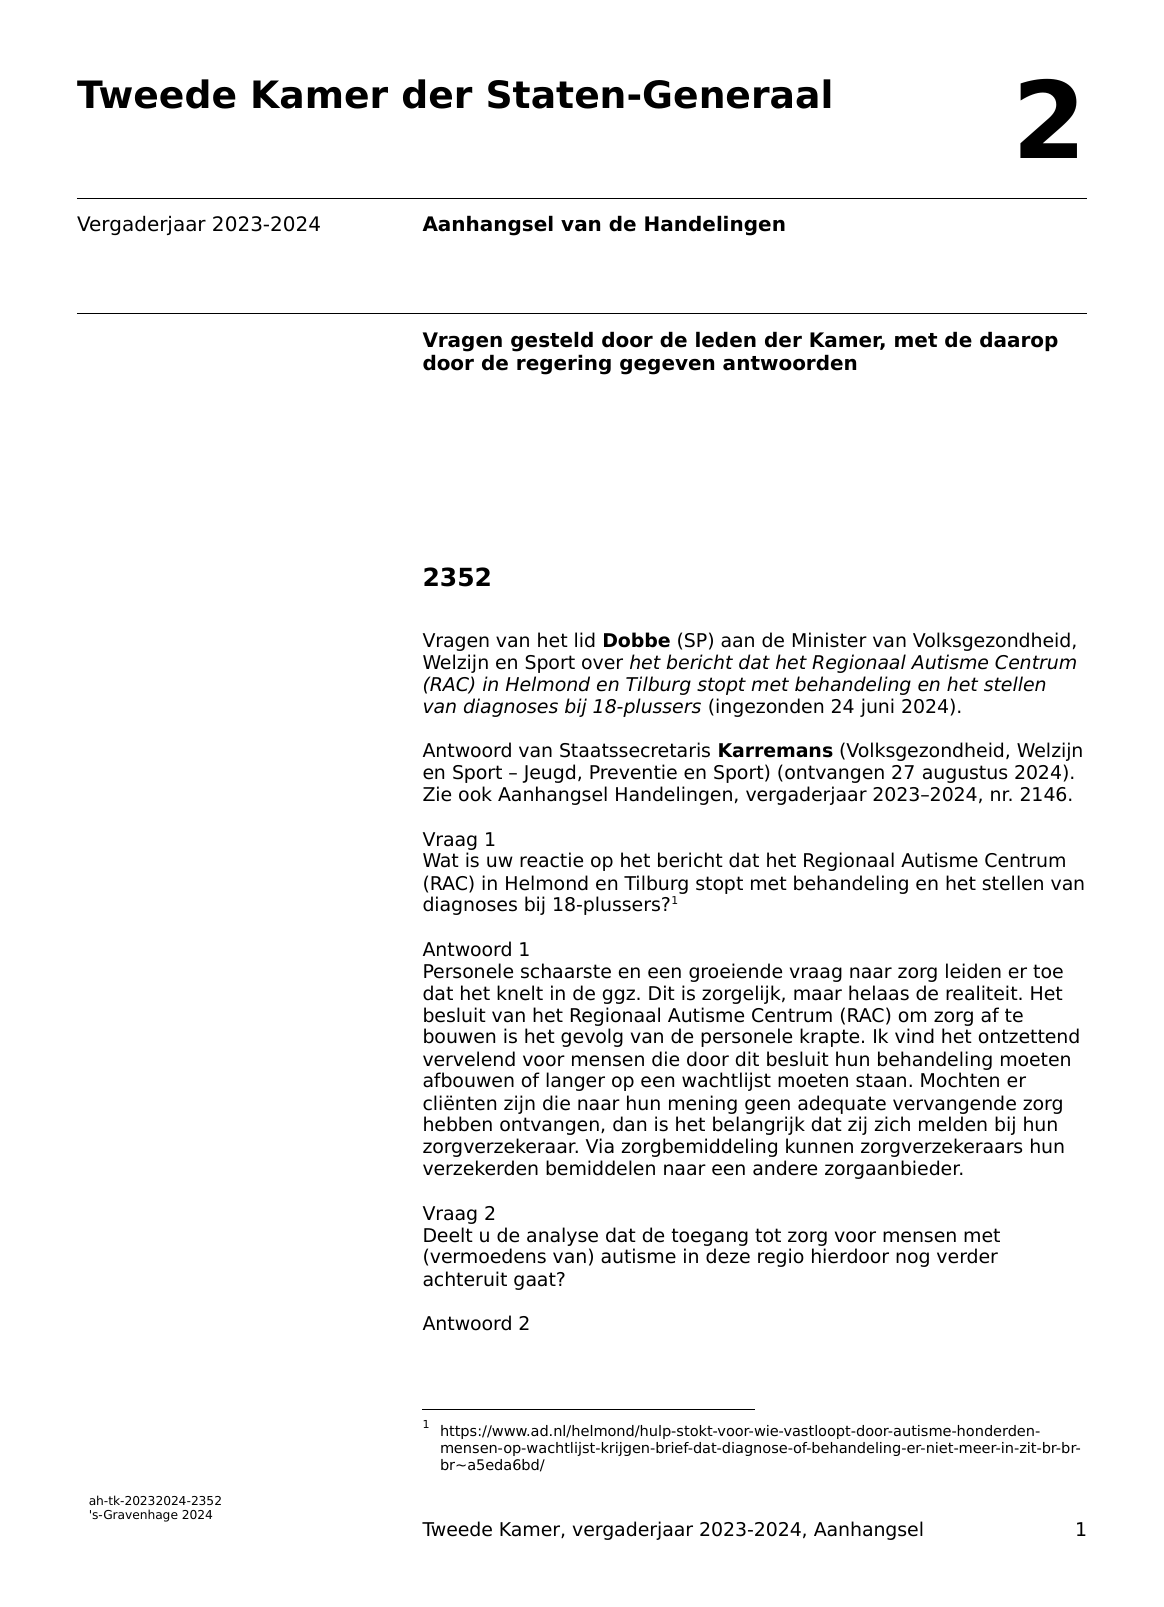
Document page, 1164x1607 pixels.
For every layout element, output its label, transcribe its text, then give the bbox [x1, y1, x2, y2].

table_cell Aanhangsel van de Handelingen [422, 199, 1087, 313]
text Vragen van het lid Dobbe (SP) aan de Minister van Volksgezondheid, Welzijn en Sport over het bericht dat het Regionaal Autisme Centrum (RAC) in Helmond en Tilburg stopt met behandeling en het stellen van diagnoses bij 18-plussers (ingezonden 24 juni 2024). [422, 630, 1087, 718]
text Antwoord 2 [422, 1313, 1087, 1334]
table_cell Vragen gesteld door de leden der Kamer, met de daarop door de regering gegeven antwoorden [422, 314, 1087, 375]
text 2352 [422, 563, 1087, 592]
text Vraag 2 [422, 1202, 1087, 1224]
text Antwoord 1 [422, 938, 1087, 961]
table_cell Vergaderjaar 2023-2024 [77, 199, 422, 313]
text Wat is uw reactie op het bericht dat het Regionaal Autisme Centrum (RAC) in Helmond en Tilburg stopt met behandeling en het stellen van diagnoses bij 18-plussers? [422, 850, 1087, 916]
table_header 2 [886, 59, 1087, 198]
text https://www.ad.nl/helmond/hulp-stokt-voor-wie-vastloopt-door-autisme-honderden-mensen-op-wachtlijst-krijgen-brief-dat-diagnose-of-behandeling-er-niet-meer-in-zit-br-br-br~a5eda6bd/ [422, 1418, 1087, 1474]
text Vraag 1 [422, 828, 1087, 850]
text 's-Gravenhage 2024 [88, 1508, 323, 1522]
table_header Tweede Kamer der Staten-Generaal [77, 59, 886, 198]
text ah-tk-20232024-2352 [88, 1494, 323, 1508]
table_cell [77, 314, 422, 375]
text Deelt u de analyse dat de toegang tot zorg voor mensen met (vermoedens van) autisme in deze regio hierdoor nog verder achteruit gaat? [422, 1224, 1087, 1290]
text Personele schaarste en een groeiende vraag naar zorg leiden er toe dat het knelt in de ggz. Dit is zorgelijk, maar helaas de realiteit. Het besluit van het Regionaal Autisme Centrum (RAC) om zorg af te bouwen is het gevolg van de personele krapte. Ik vind het ontzettend vervelend voor mensen die door dit besluit hun behandeling moeten afbouwen of langer op een wachtlijst moeten staan. Mochten er cliënten zijn die naar hun mening geen adequate vervangende zorg hebben ontvangen, dan is het belangrijk dat zij zich melden bij hun zorgverzekeraar. Via zorgbemiddeling kunnen zorgverzekeraars hun verzekerden bemiddelen naar een andere zorgaanbieder. [422, 961, 1087, 1180]
text Antwoord van Staatssecretaris Karremans (Volksgezondheid, Welzijn en Sport – Jeugd, Preventie en Sport) (ontvangen 27 augustus 2024). Zie ook Aanhangsel Handelingen, vergaderjaar 2023–2024, nr. 2146. [422, 740, 1087, 806]
